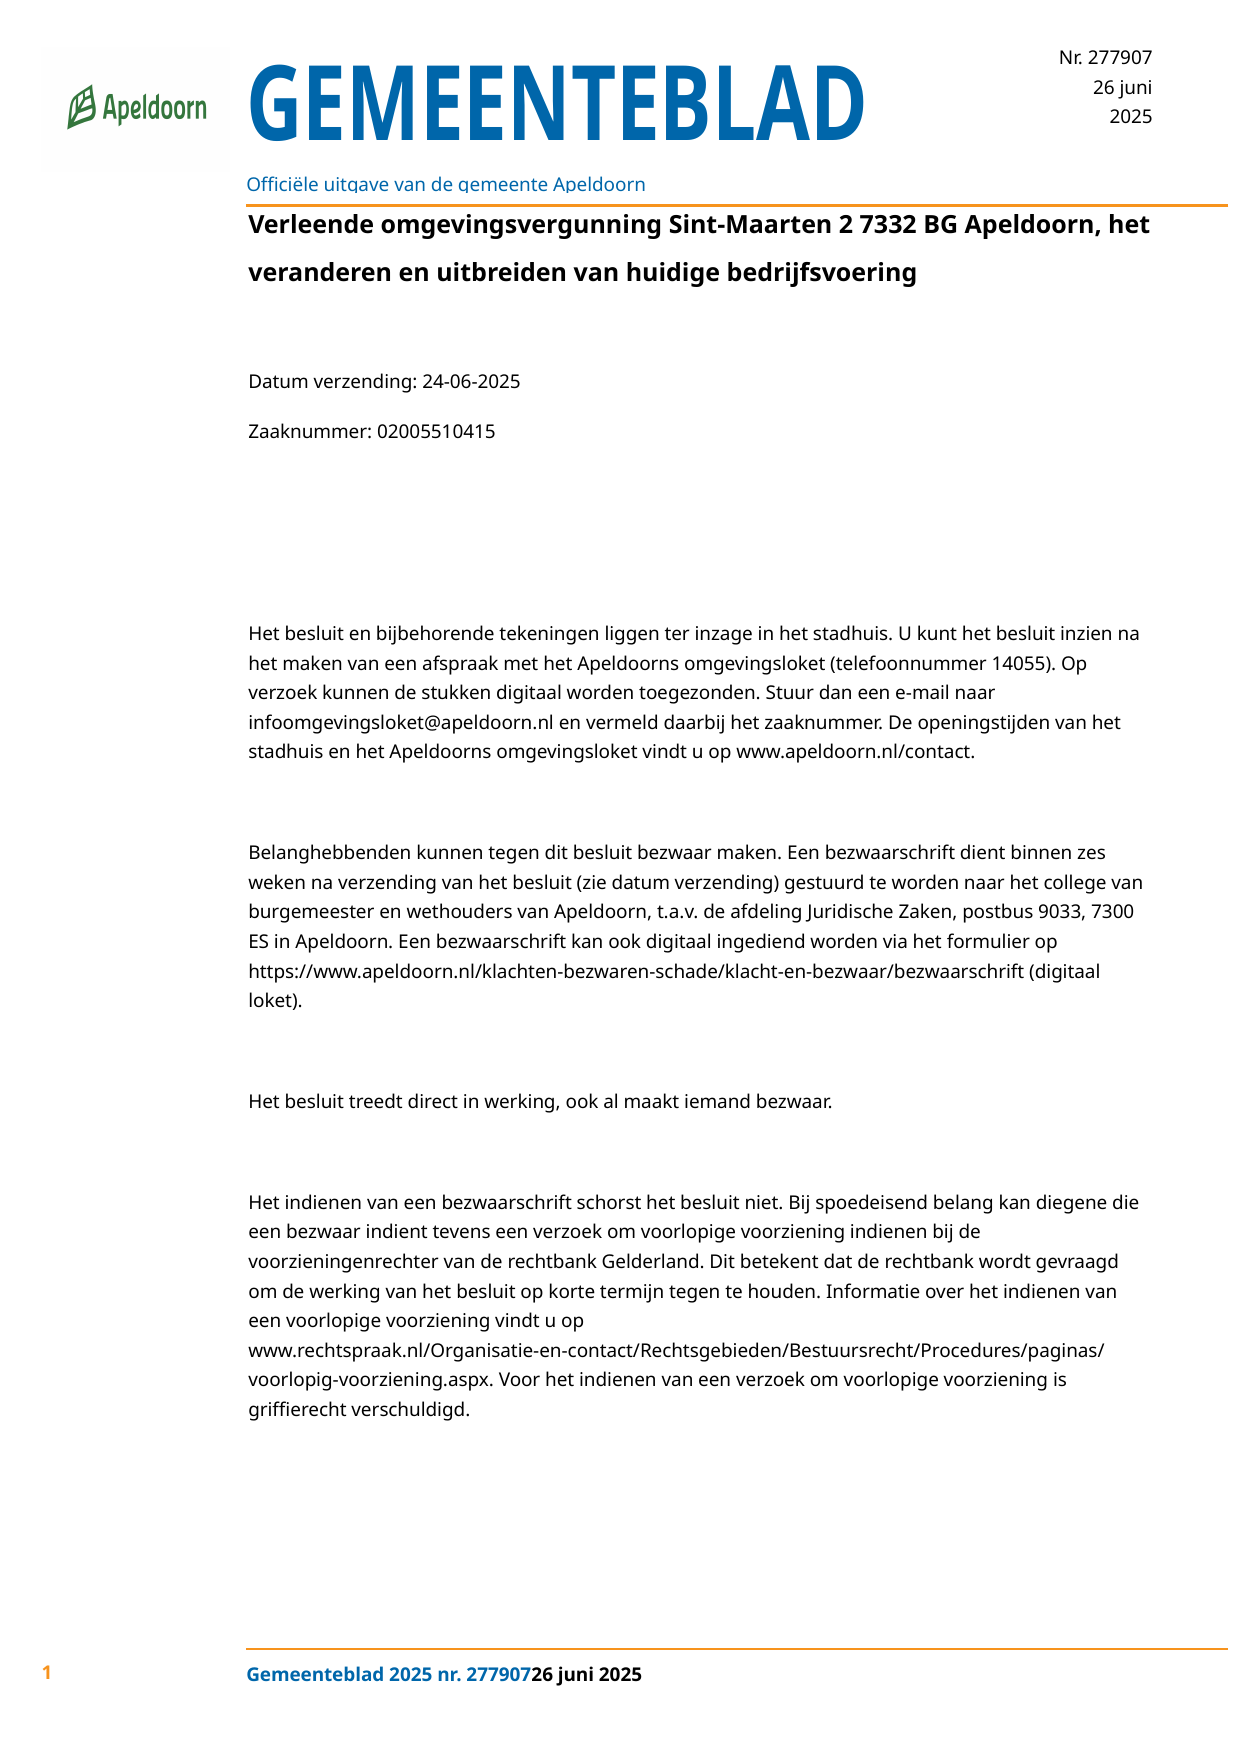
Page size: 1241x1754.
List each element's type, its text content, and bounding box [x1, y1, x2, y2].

text Verleende omgevingsvergunning Sint-Maarten 2 7332 BG Apeldoorn, het veranderen en uitbreiden van huidige bedrijfsvoering [248, 207, 1152, 288]
text Het indienen van een bezwaarschrift schorst het besluit niet. Bij spoedeisend belang kan diegene die een bezwaar indient tevens een verzoek om voorlopige voorziening indienen bij de voorzieningenrechter van de rechtbank Gelderland. Dit betekent dat de rechtbank wordt gevraagd om de werking van het besluit op korte termijn tegen te houden. Informatie over het indienen van een voorlopige voorziening vindt u op www.rechtspraak.nl/Organisatie-en-contact/Rechtsgebieden/Bestuursrecht/Procedures/paginas/voorlopig-voorziening.aspx. Voor het indienen van een verzoek om voorlopige voorziening is griffierecht verschuldigd. [248, 1189, 1152, 1422]
text Het besluit treedt direct in werking, ook al maakt iemand bezwaar. [248, 1088, 1152, 1114]
picture [41, 47, 231, 172]
text Datum verzending: 24-06-2025 [248, 368, 1152, 394]
text Belanghebbenden kunnen tegen dit besluit bezwaar maken. Een bezwaarschrift dient binnen zes weken na verzending van het besluit (zie datum verzending) gestuurd te worden naar het college van burgemeester en wethouders van Apeldoorn, t.a.v. de afdeling Juridische Zaken, postbus 9033, 7300 ES in Apeldoorn. Een bezwaarschrift kan ook digitaal ingediend worden via het formulier op https://www.apeldoorn.nl/klachten-bezwaren-schade/klacht-en-bezwaar/bezwaarschrift (digitaal loket). [248, 839, 1152, 1013]
text Het besluit en bijbehorende tekeningen liggen ter inzage in het stadhuis. U kunt het besluit inzien na het maken van een afspraak met het Apeldoorns omgevingsloket (telefoonnummer 14055). Op verzoek kunnen de stukken digitaal worden toegezonden. Stuur dan een e-mail naar infoomgevingsloket@apeldoorn.nl en vermeld daarbij het zaaknummer. De openingstijden van het stadhuis en het Apeldoorns omgevingsloket vindt u op www.apeldoorn.nl/contact. [248, 620, 1152, 764]
text Zaaknummer: 02005510415 [248, 419, 1152, 444]
